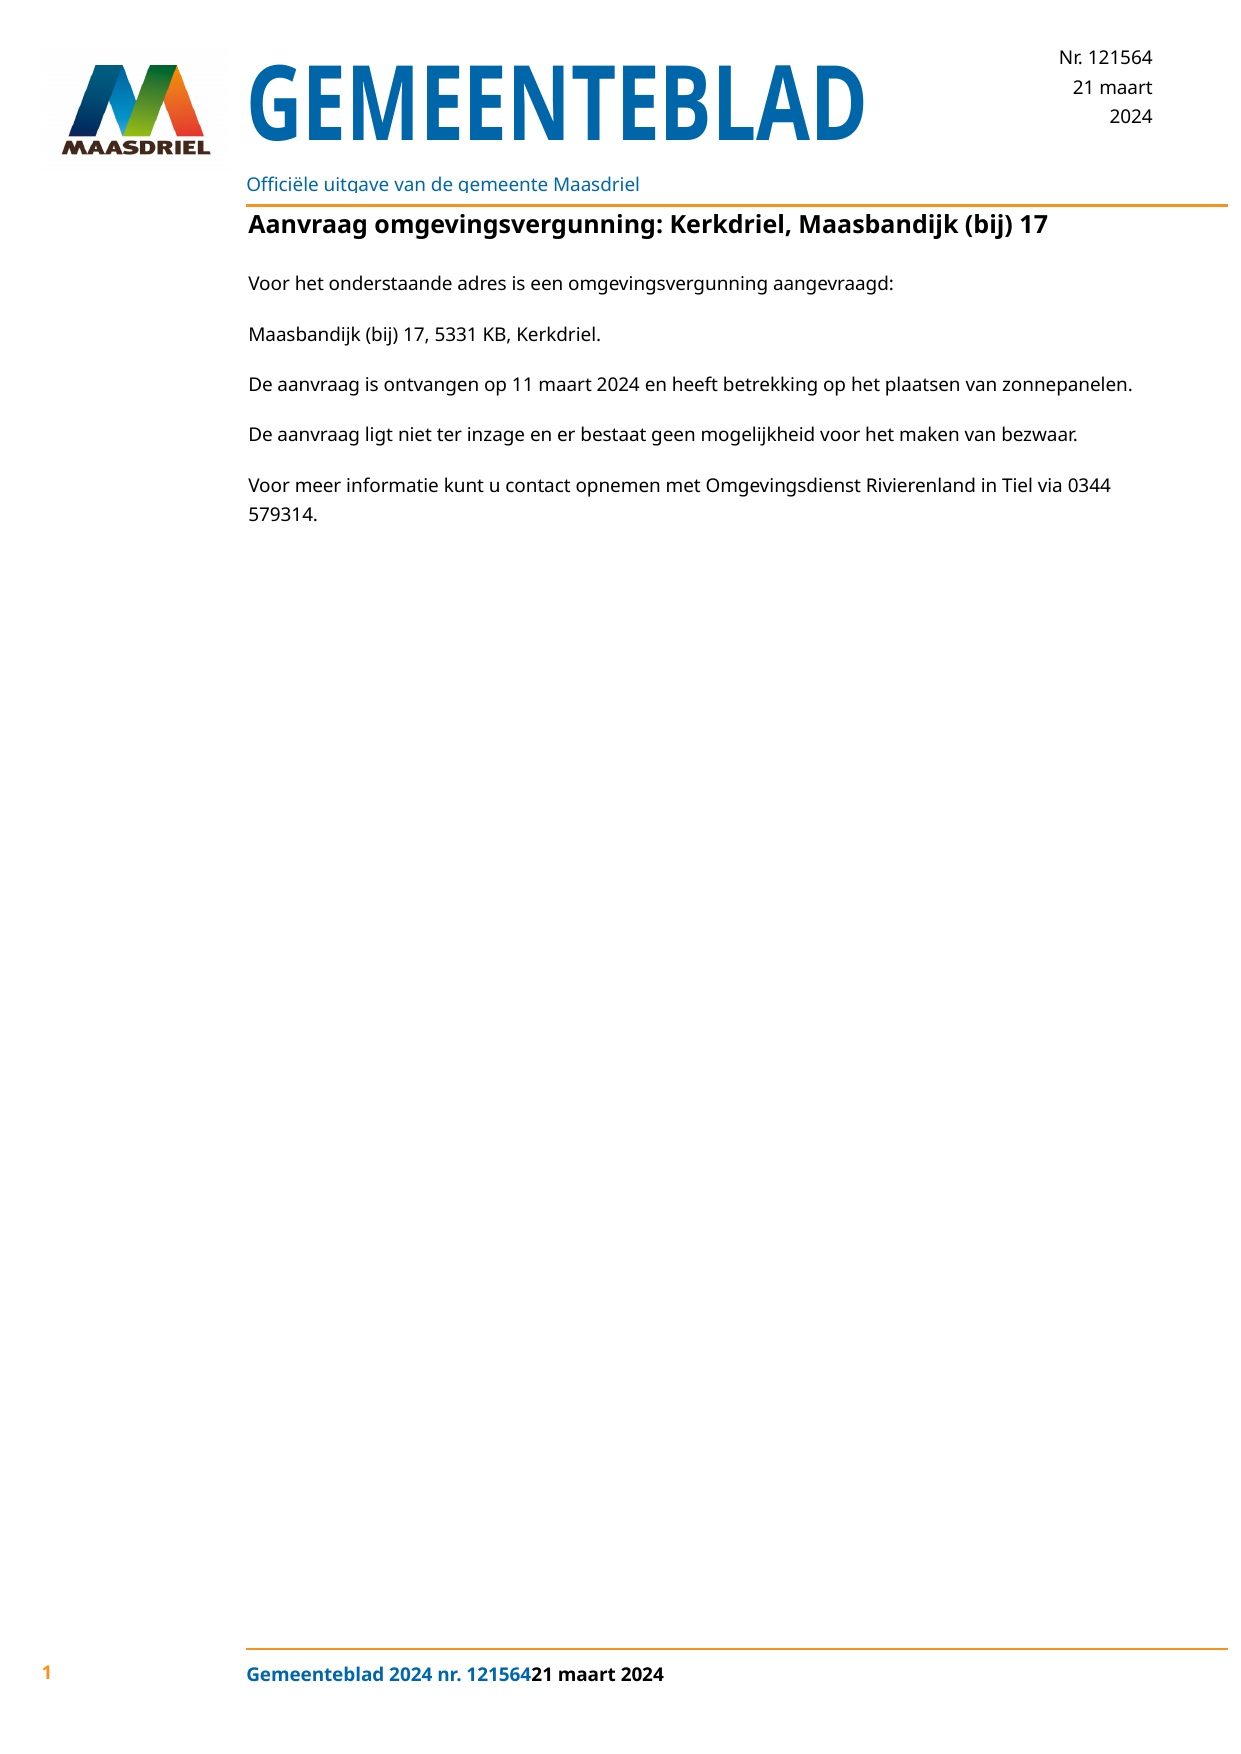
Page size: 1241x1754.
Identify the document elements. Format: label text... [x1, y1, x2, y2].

text De aanvraag ligt niet ter inzage en er bestaat geen mogelijkheid voor het maken van bezwaar. [248, 422, 1152, 447]
text Voor het onderstaande adres is een omgevingsvergunning aangevraagd: [248, 270, 1152, 296]
text Maasbandijk (bij) 17, 5331 KB, Kerkdriel. [248, 321, 1152, 346]
text Aanvraag omgevingsvergunning: Kerkdriel, Maasbandijk (bij) 17 [248, 207, 1152, 241]
text Voor meer informatie kunt u contact opnemen met Omgevingsdienst Rivierenland in Tiel via 0344 579314. [248, 472, 1152, 527]
picture [41, 47, 231, 172]
text De aanvraag is ontvangen op 11 maart 2024 en heeft betrekking op het plaatsen van zonnepanelen. [248, 371, 1152, 397]
